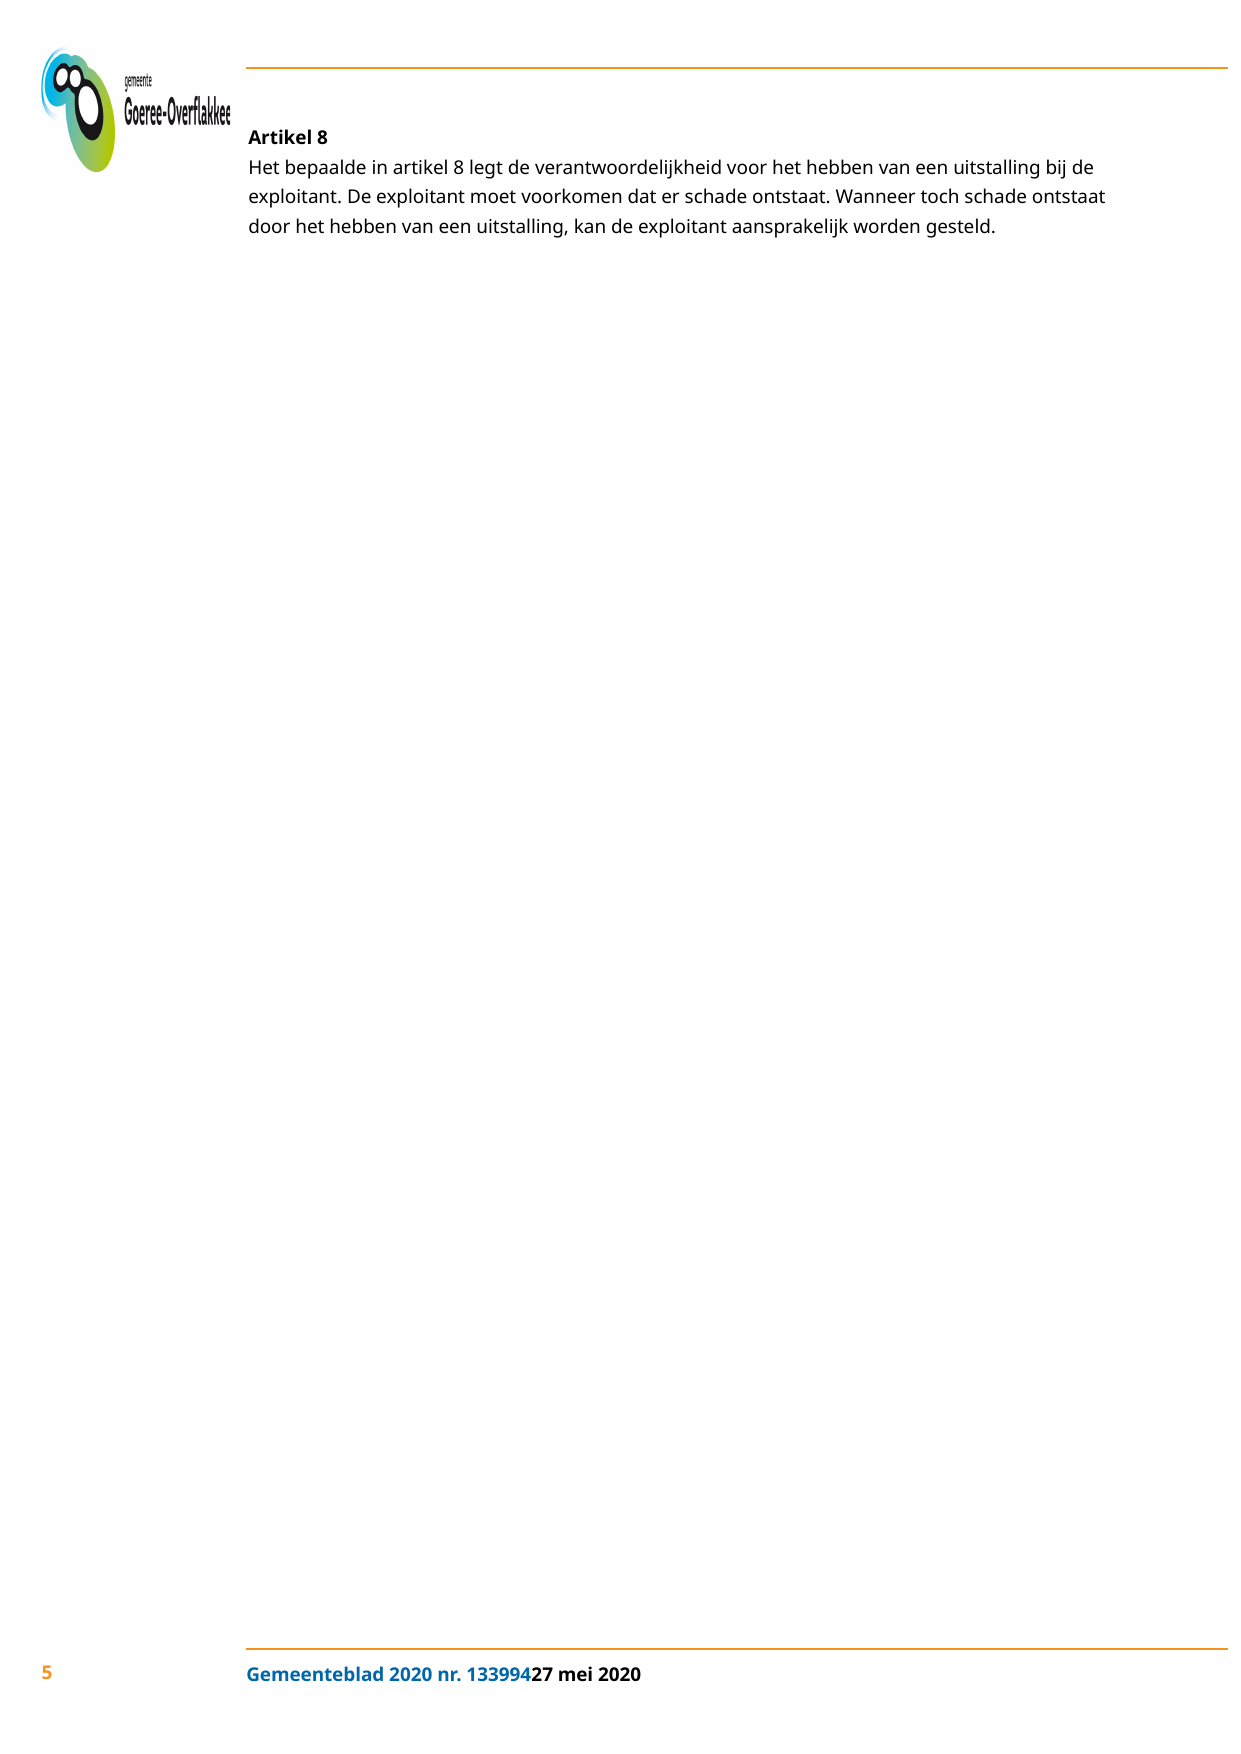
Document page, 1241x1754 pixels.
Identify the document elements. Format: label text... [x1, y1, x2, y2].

text Het bepaalde in artikel 8 legt de verantwoordelijkheid voor het hebben van een uitstalling bij de exploitant. De exploitant moet voorkomen dat er schade ontstaat. Wanneer toch schade ontstaat door het hebben van een uitstalling, kan de exploitant aansprakelijk worden gesteld. [248, 154, 1152, 239]
picture [41, 47, 231, 172]
text Artikel 8 [248, 124, 1152, 150]
